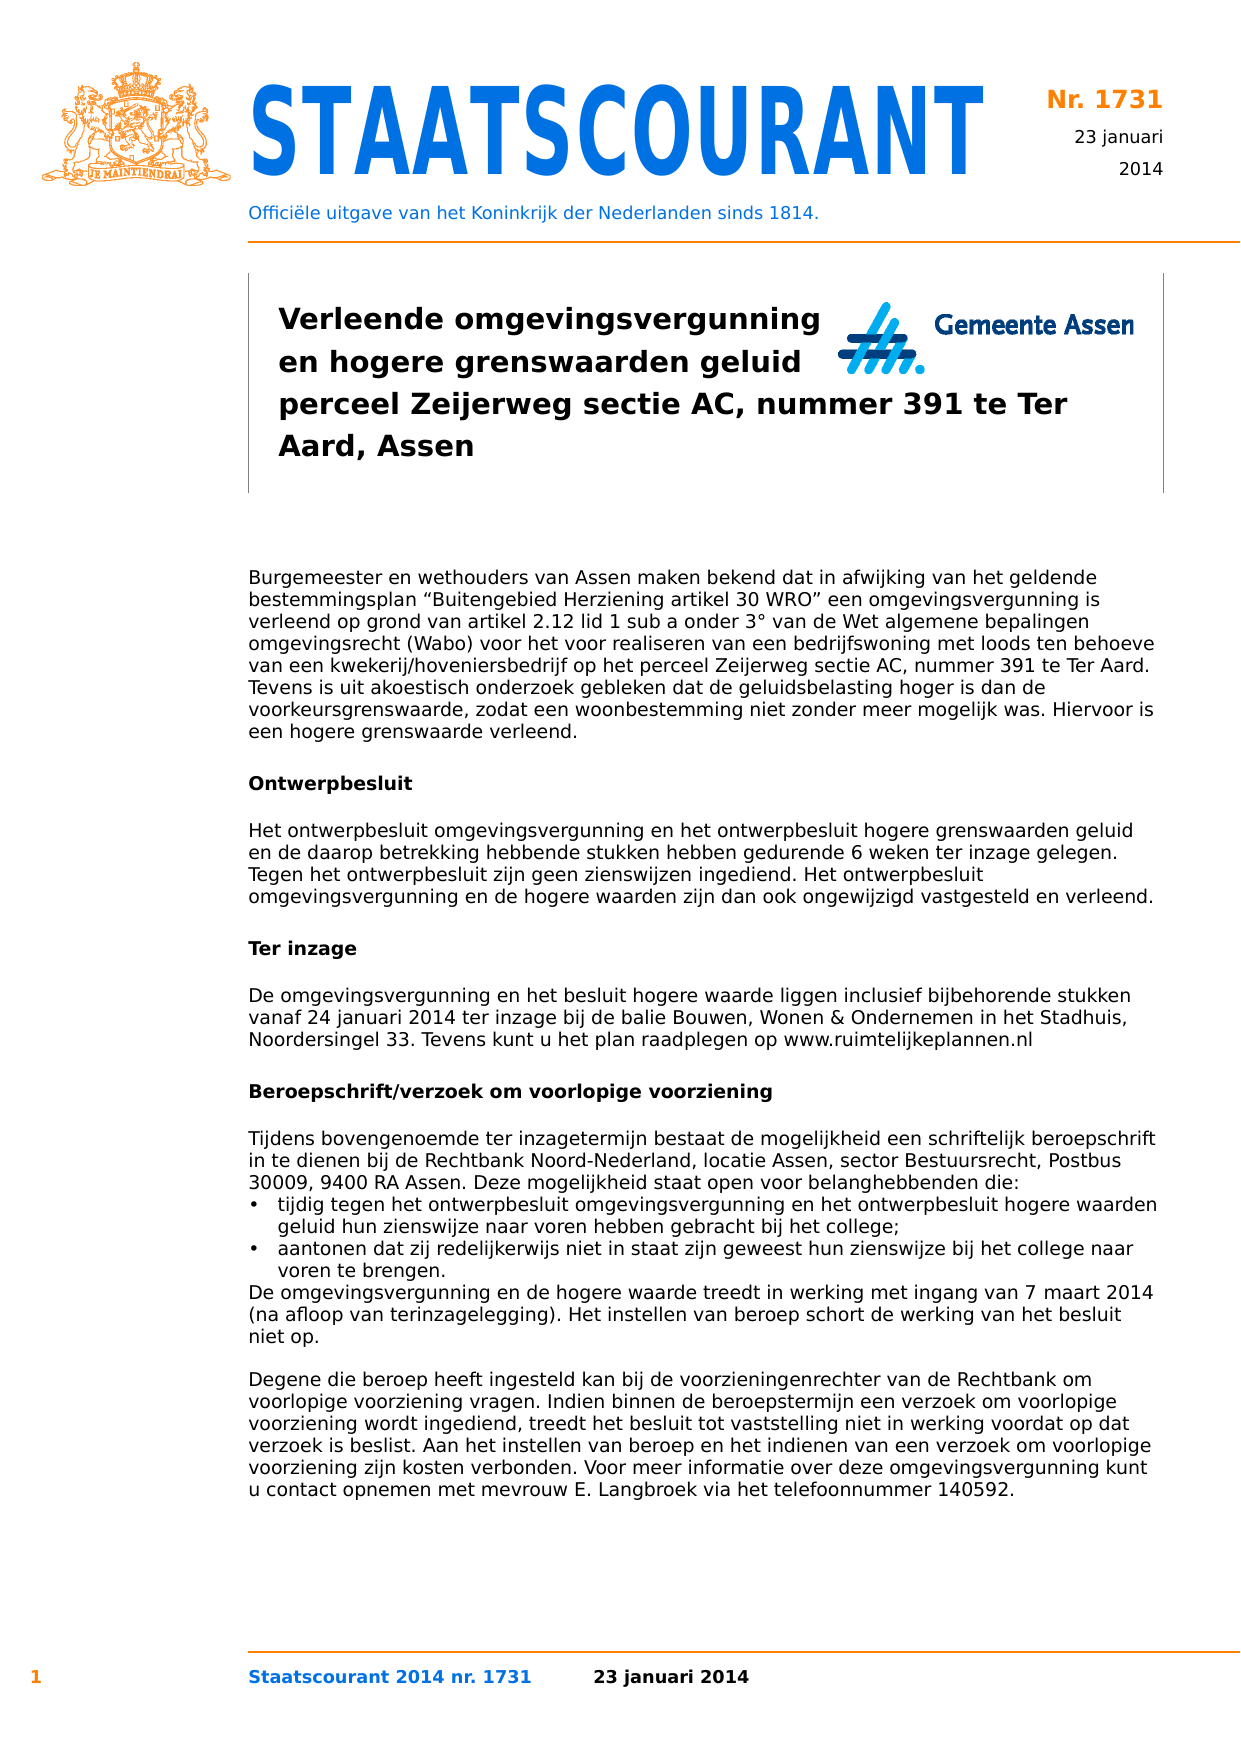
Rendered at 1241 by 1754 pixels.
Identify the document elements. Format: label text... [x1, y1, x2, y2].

table_cell 23 januari [998, 121, 1240, 153]
subtitle Ter inzage [248, 938, 1163, 960]
text Het ontwerpbesluit omgevingsvergunning en het ontwerpbesluit hogere grenswaarden geluid en de daarop betrekking hebbende stukken hebben gedurende 6 weken ter inzage gelegen. Tegen het ontwerpbesluit zijn geen zienswijzen ingediend. Het ontwerpbesluit omgevingsvergunning en de hogere waarden zijn dan ook ongewijzigd vastgesteld en verleend. [248, 820, 1163, 908]
text De omgevingsvergunning en het besluit hogere waarde liggen inclusief bijbehorende stukken vanaf 24 januari 2014 ter inzage bij de balie Bouwen, Wonen & Ondernemen in het Stadhuis, Noordersingel 33. Tevens kunt u het plan raadplegen op www.ruimtelijkeplannen.nl [248, 985, 1163, 1051]
picture [41, 62, 231, 186]
table_cell 2014 [998, 153, 1240, 203]
text • aantonen dat zij redelijkerwijs niet in staat zijn geweest hun zienswijze bij het college naar voren te brengen. [248, 1238, 1163, 1282]
table_header [25, 62, 248, 241]
text Burgemeester en wethouders van Assen maken bekend dat in afwijking van het geldende bestemmingsplan “Buitengebied Herziening artikel 30 WRO” een omgevingsvergunning is verleend op grond van artikel 2.12 lid 1 sub a onder 3° van de Wet algemene bepalingen omgevingsrecht (Wabo) voor het voor realiseren van een bedrijfswoning met loods ten behoeve van een kwekerij/hoveniersbedrijf op het perceel Zeijerweg sectie AC, nummer 391 te Ter Aard. Tevens is uit akoestisch onderzoek gebleken dat de geluidsbelasting hoger is dan de voorkeursgrenswaarde, zodat een woonbestemming niet zonder meer mogelijk was. Hiervoor is een hogere grenswaarde verleend. [248, 567, 1163, 743]
text • tijdig tegen het ontwerpbesluit omgevingsvergunning en het ontwerpbesluit hogere waarden geluid hun zienswijze naar voren hebben gebracht bij het college; [248, 1194, 1163, 1238]
text Tijdens bovengenoemde ter inzagetermijn bestaat de mogelijkheid een schriftelijk beroepschrift in te dienen bij de Rechtbank Noord-Nederland, locatie Assen, sector Bestuursrecht, Postbus 30009, 9400 RA Assen. Deze mogelijkheid staat open voor belanghebbenden die: [248, 1128, 1163, 1194]
subtitle Verleende omgevingsvergunning en hogere grenswaarden geluid perceel Zeijerweg sectie AC, nummer 391 te Ter Aard, Assen [249, 273, 1163, 493]
table_header STAATSCOURANT [248, 62, 998, 203]
table_cell Officiële uitgave van het Koninkrijk der Nederlanden sinds 1814. [248, 203, 1240, 241]
picture [838, 302, 1134, 374]
subtitle Ontwerpbesluit [248, 773, 1163, 795]
text De omgevingsvergunning en de hogere waarde treedt in werking met ingang van 7 maart 2014 (na afloop van terinzagelegging). Het instellen van beroep schort de werking van het besluit niet op. [248, 1282, 1163, 1347]
subtitle Beroepschrift/verzoek om voorlopige voorziening [248, 1081, 1163, 1103]
table_header Nr. 1731 [998, 62, 1240, 121]
text Degene die beroep heeft ingesteld kan bij de voorzieningenrechter van de Rechtbank om voorlopige voorziening vragen. Indien binnen de beroepstermijn een verzoek om voorlopige voorziening wordt ingediend, treedt het besluit tot vaststelling niet in werking voordat op dat verzoek is beslist. Aan het instellen van beroep en het indienen van een verzoek om voorlopige voorziening zijn kosten verbonden. Voor meer informatie over deze omgevingsvergunning kunt u contact opnemen met mevrouw E. Langbroek via het telefoonnummer 140592. [248, 1369, 1163, 1501]
